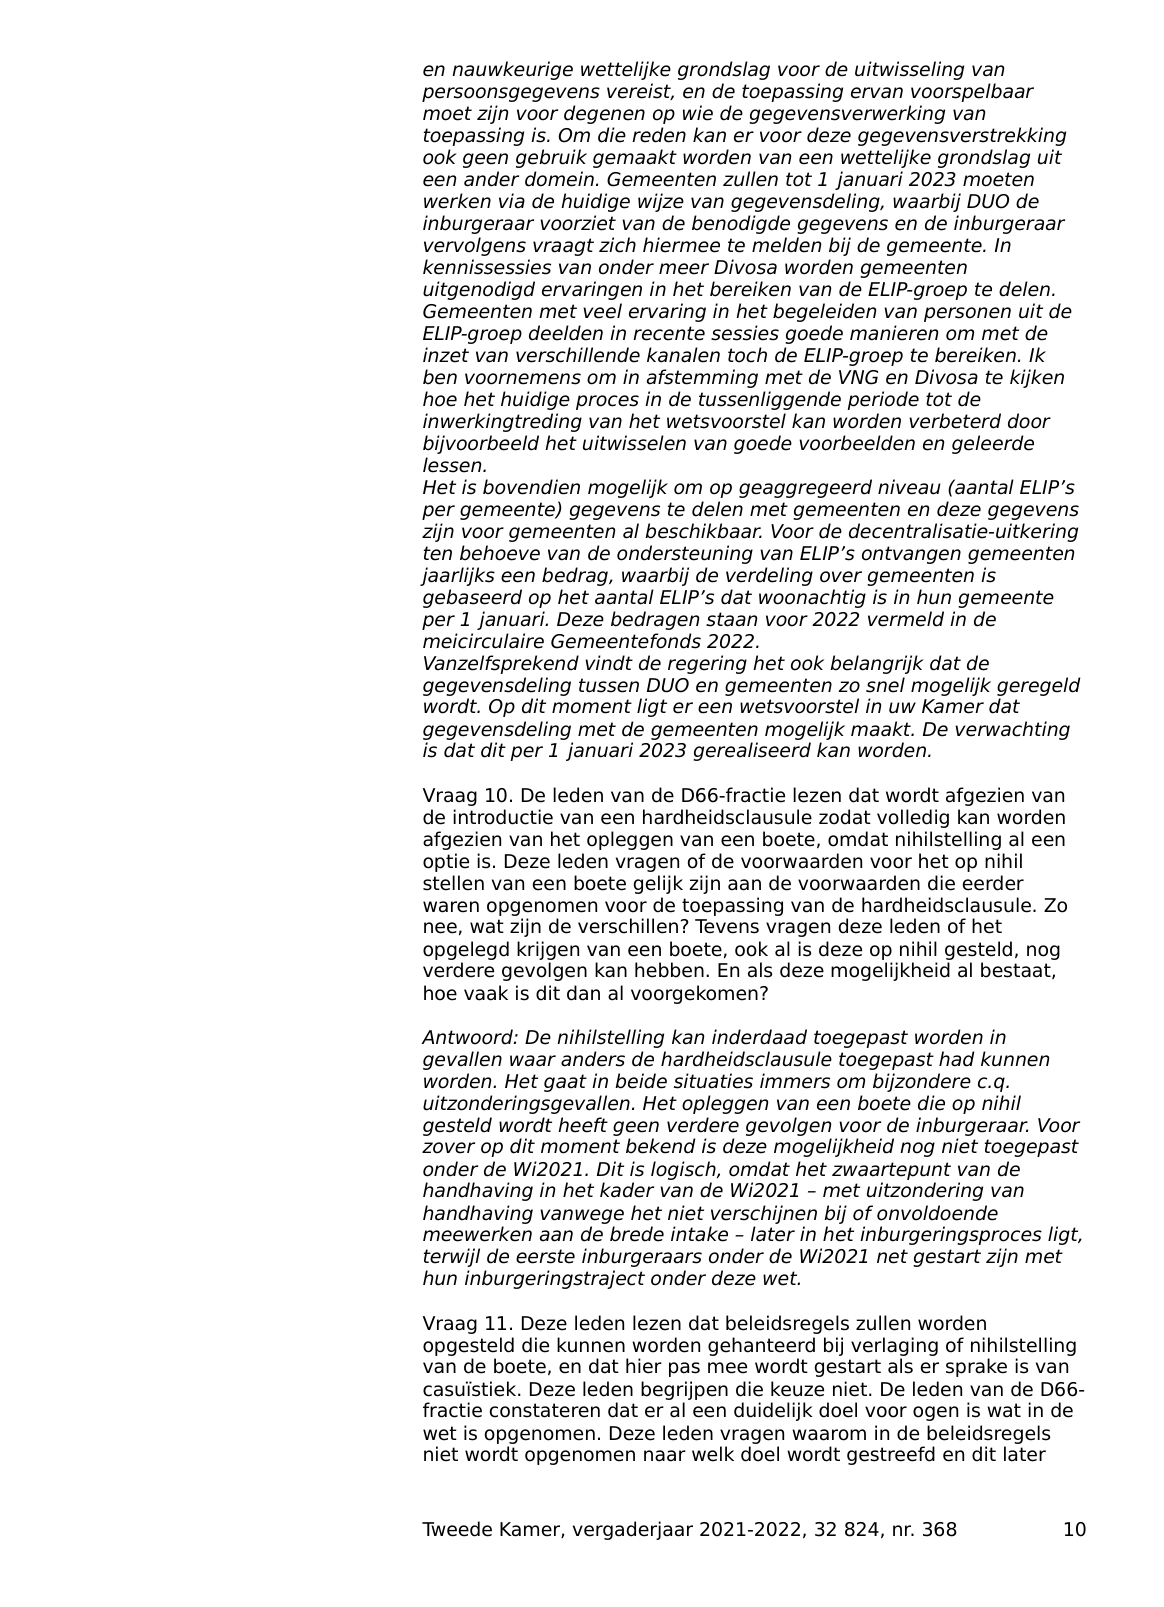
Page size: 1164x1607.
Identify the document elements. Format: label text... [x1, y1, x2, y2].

text Vanzelfsprekend vindt de regering het ook belangrijk dat de gegevensdeling tussen DUO en gemeenten zo snel mogelijk geregeld wordt. Op dit moment ligt er een wetsvoorstel in uw Kamer dat gegevensdeling met de gemeenten mogelijk maakt. De verwachting is dat dit per 1 januari 2023 gerealiseerd kan worden. [422, 652, 1087, 762]
text Antwoord: De nihilstelling kan inderdaad toegepast worden in gevallen waar anders de hardheidsclausule toegepast had kunnen worden. Het gaat in beide situaties immers om bijzondere c.q. uitzonderingsgevallen. Het opleggen van een boete die op nihil gesteld wordt heeft geen verdere gevolgen voor de inburgeraar. Voor zover op dit moment bekend is deze mogelijkheid nog niet toegepast onder de Wi2021. Dit is logisch, omdat het zwaartepunt van de handhaving in het kader van de Wi2021 – met uitzondering van handhaving vanwege het niet verschijnen bij of onvoldoende meewerken aan de brede intake – later in het inburgeringsproces ligt, terwijl de eerste inburgeraars onder de Wi2021 net gestart zijn met hun inburgeringstraject onder deze wet. [422, 1027, 1087, 1290]
text Het is bovendien mogelijk om op geaggregeerd niveau (aantal ELIP’s per gemeente) gegevens te delen met gemeenten en deze gegevens zijn voor gemeenten al beschikbaar. Voor de decentralisatie-uitkering ten behoeve van de ondersteuning van ELIP’s ontvangen gemeenten jaarlijks een bedrag, waarbij de verdeling over gemeenten is gebaseerd op het aantal ELIP’s dat woonachtig is in hun gemeente per 1 januari. Deze bedragen staan voor 2022 vermeld in de meicirculaire Gemeentefonds 2022. [422, 477, 1087, 652]
text Vraag 11. Deze leden lezen dat beleidsregels zullen worden opgesteld die kunnen worden gehanteerd bij verlaging of nihilstelling van de boete, en dat hier pas mee wordt gestart als er sprake is van casuïstiek. Deze leden begrijpen die keuze niet. De leden van de D66-fractie constateren dat er al een duidelijk doel voor ogen is wat in de wet is opgenomen. Deze leden vragen waarom in de beleidsregels niet wordt opgenomen naar welk doel wordt gestreefd en dit later [422, 1312, 1087, 1466]
text Vraag 10. De leden van de D66-fractie lezen dat wordt afgezien van de introductie van een hardheidsclausule zodat volledig kan worden afgezien van het opleggen van een boete, omdat nihilstelling al een optie is. Deze leden vragen of de voorwaarden voor het op nihil stellen van een boete gelijk zijn aan de voorwaarden die eerder waren opgenomen voor de toepassing van de hardheidsclausule. Zo nee, wat zijn de verschillen? Tevens vragen deze leden of het opgelegd krijgen van een boete, ook al is deze op nihil gesteld, nog verdere gevolgen kan hebben. En als deze mogelijkheid al bestaat, hoe vaak is dit dan al voorgekomen? [422, 784, 1087, 1004]
text en nauwkeurige wettelijke grondslag voor de uitwisseling van persoonsgegevens vereist, en de toepassing ervan voorspelbaar moet zijn voor degenen op wie de gegevensverwerking van toepassing is. Om die reden kan er voor deze gegevensverstrekking ook geen gebruik gemaakt worden van een wettelijke grondslag uit een ander domein. Gemeenten zullen tot 1 januari 2023 moeten werken via de huidige wijze van gegevensdeling, waarbij DUO de inburgeraar voorziet van de benodigde gegevens en de inburgeraar vervolgens vraagt zich hiermee te melden bij de gemeente. In kennissessies van onder meer Divosa worden gemeenten uitgenodigd ervaringen in het bereiken van de ELIP-groep te delen. Gemeenten met veel ervaring in het begeleiden van personen uit de ELIP-groep deelden in recente sessies goede manieren om met de inzet van verschillende kanalen toch de ELIP-groep te bereiken. Ik ben voornemens om in afstemming met de VNG en Divosa te kijken hoe het huidige proces in de tussenliggende periode tot de inwerkingtreding van het wetsvoorstel kan worden verbeterd door bijvoorbeeld het uitwisselen van goede voorbeelden en geleerde lessen. [422, 59, 1087, 477]
